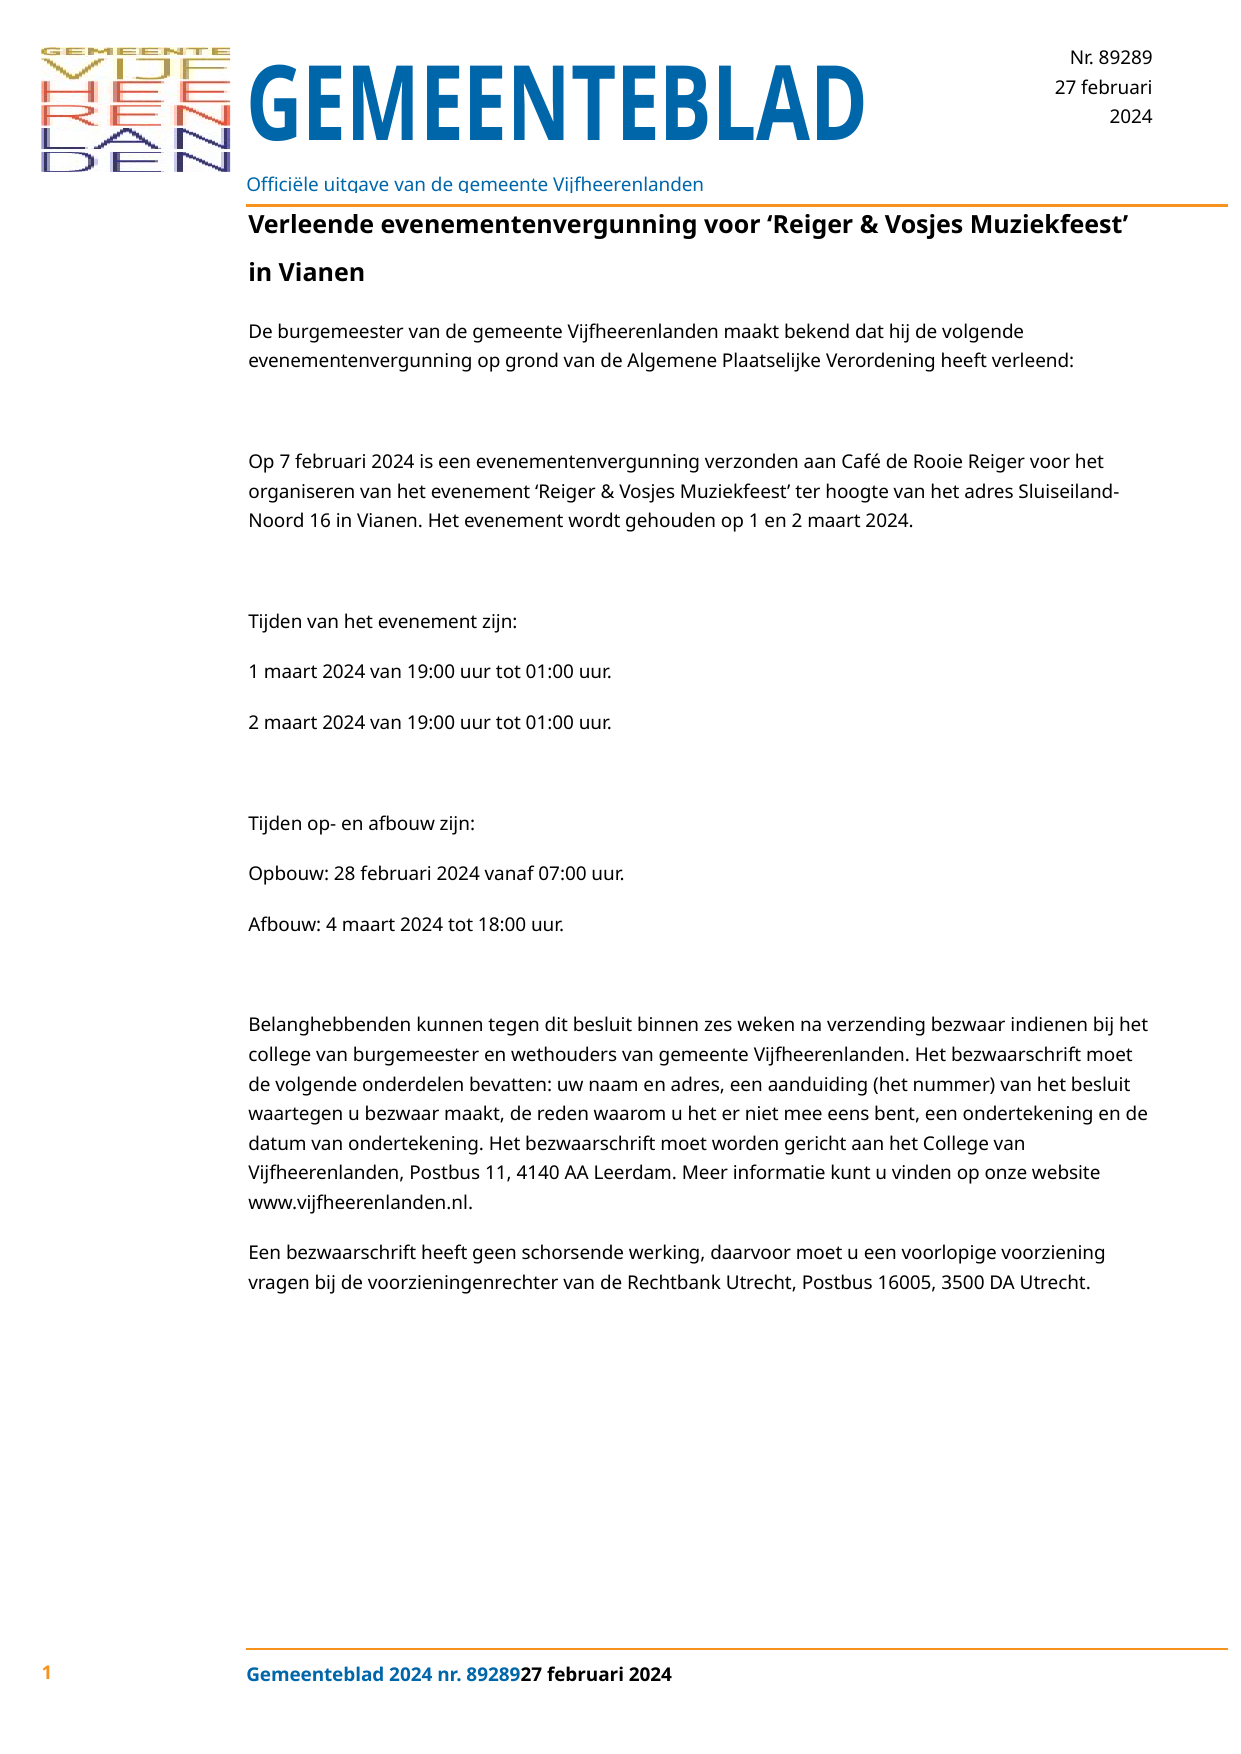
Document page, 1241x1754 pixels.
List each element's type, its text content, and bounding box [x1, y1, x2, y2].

text Tijden op- en afbouw zijn: [248, 810, 1152, 836]
text Een bezwaarschrift heeft geen schorsende werking, daarvoor moet u een voorlopige voorziening vragen bij de voorzieningenrechter van de Rechtbank Utrecht, Postbus 16005, 3500 DA Utrecht. [248, 1239, 1152, 1295]
picture [41, 47, 231, 172]
text Op 7 februari 2024 is een evenementenvergunning verzonden aan Café de Rooie Reiger voor het organiseren van het evenement ‘Reiger & Vosjes Muziekfeest’ ter hoogte van het adres Sluiseiland-Noord 16 in Vianen. Het evenement wordt gehouden op 1 en 2 maart 2024. [248, 448, 1152, 533]
text De burgemeester van de gemeente Vijfheerenlanden maakt bekend dat hij de volgende evenementenvergunning op grond van de Algemene Plaatselijke Verordening heeft verleend: [248, 318, 1152, 373]
text Opbouw: 28 februari 2024 vanaf 07:00 uur. [248, 860, 1152, 886]
text Afbouw: 4 maart 2024 tot 18:00 uur. [248, 911, 1152, 937]
text Belanghebbenden kunnen tegen dit besluit binnen zes weken na verzending bezwaar indienen bij het college van burgemeester en wethouders van gemeente Vijfheerenlanden. Het bezwaarschrift moet de volgende onderdelen bevatten: uw naam en adres, een aanduiding (het nummer) van het besluit waartegen u bezwaar maakt, de reden waarom u het er niet mee eens bent, een ondertekening en de datum van ondertekening. Het bezwaarschrift moet worden gericht aan het College van Vijfheerenlanden, Postbus 11, 4140 AA Leerdam. Meer informatie kunt u vinden op onze website www.vijfheerenlanden.nl. [248, 1012, 1152, 1215]
text Tijden van het evenement zijn: [248, 608, 1152, 634]
text 2 maart 2024 van 19:00 uur tot 01:00 uur. [248, 709, 1152, 735]
text 1 maart 2024 van 19:00 uur tot 01:00 uur. [248, 659, 1152, 684]
text Verleende evenementenvergunning voor ‘Reiger & Vosjes Muziekfeest’ in Vianen [248, 207, 1152, 288]
